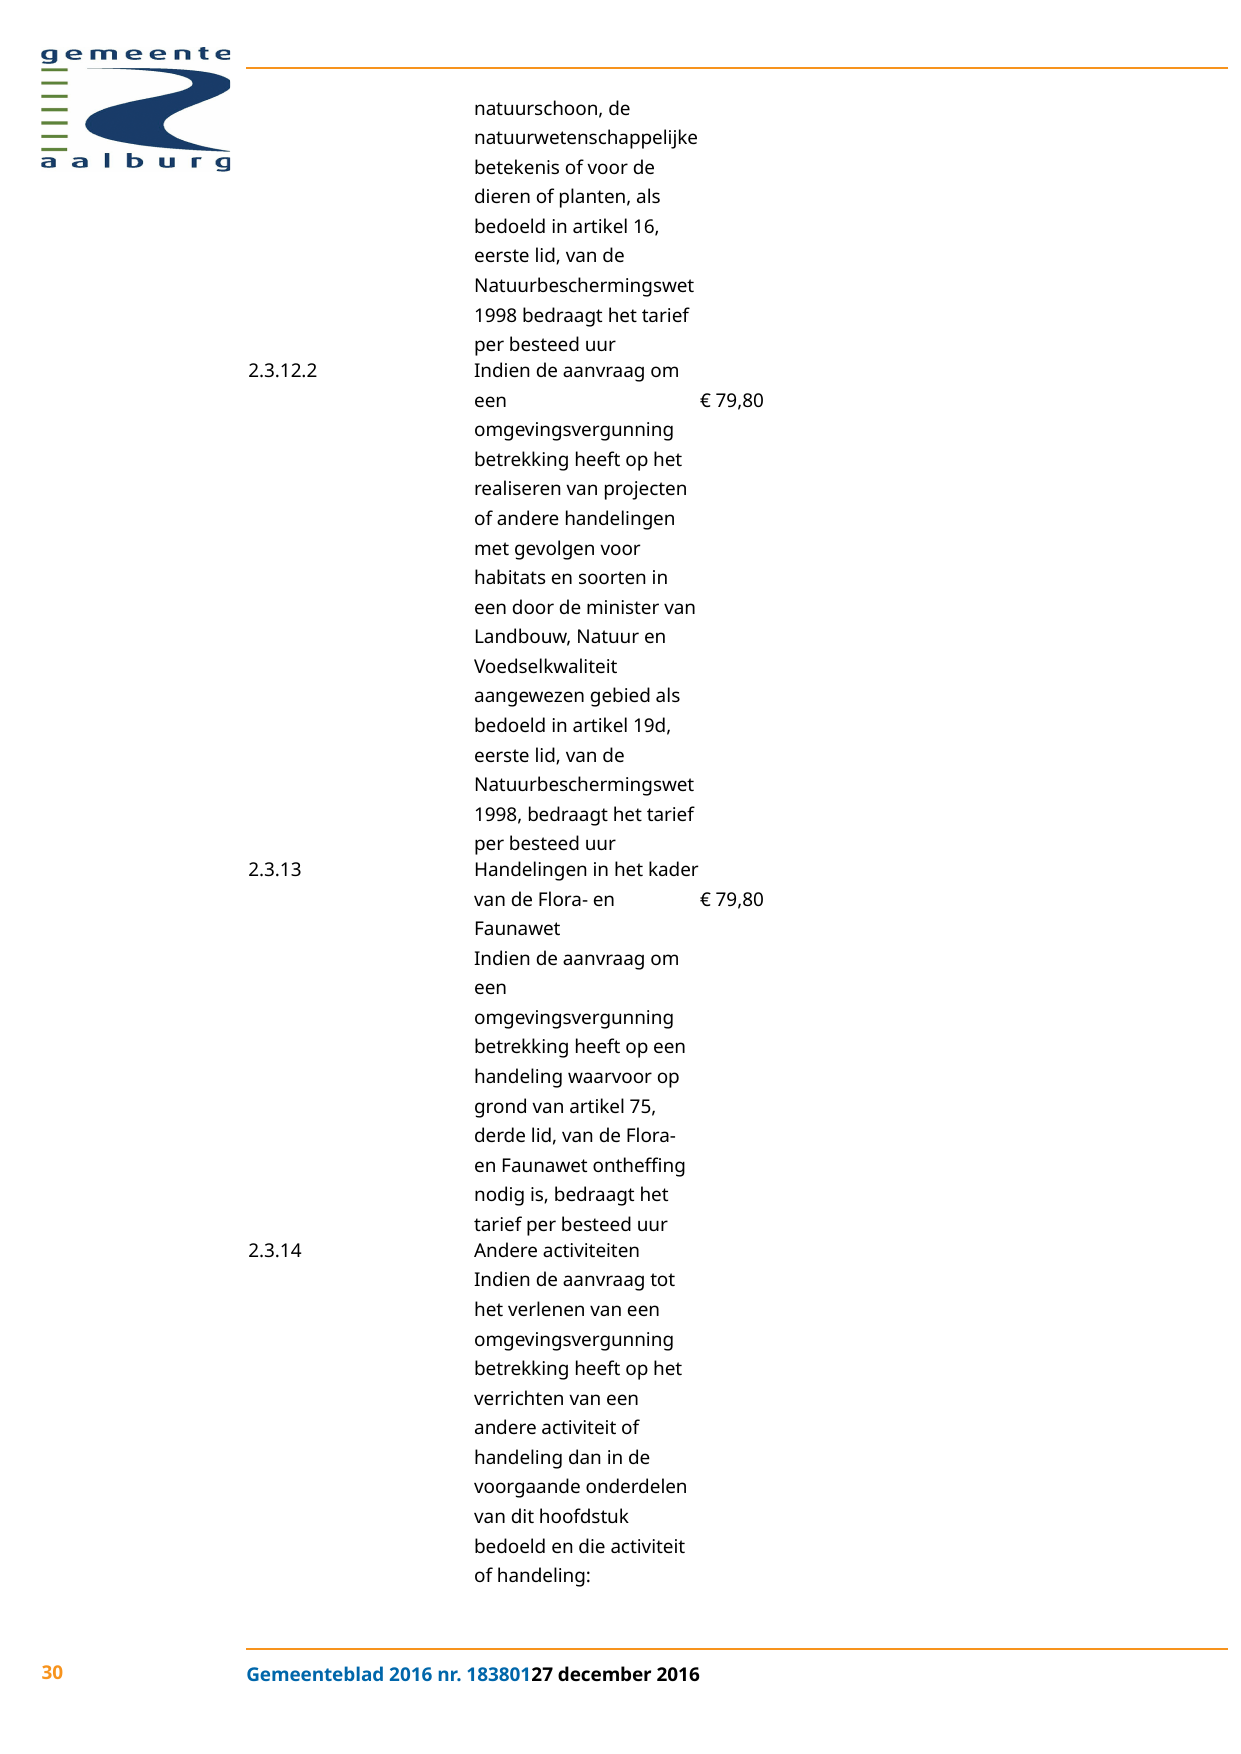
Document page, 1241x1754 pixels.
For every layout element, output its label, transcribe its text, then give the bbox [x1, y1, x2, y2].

table_cell € 79,80 [700, 856, 926, 1237]
table_cell 2.3.14 [248, 1237, 474, 1588]
table_cell € 79,80 [700, 357, 926, 856]
table_cell Handelingen in het kader van de Flora- en Faunawet Indien de aanvraag om een omgevingsvergunning betrekking heeft op een handeling waarvoor op grond van artikel 75, derde lid, van de Flora- en Faunawet ontheffing nodig is, bedraagt het tarief per besteed uur [474, 856, 700, 1237]
table_cell 2.3.12.2 [248, 357, 474, 856]
table_cell [700, 95, 926, 357]
table_cell [248, 95, 474, 357]
table_cell natuurschoon, de natuurwetenschappelijke betekenis of voor de dieren of planten, als bedoeld in artikel 16, eerste lid, van de Natuurbeschermingswet 1998 bedraagt het tarief per besteed uur [474, 95, 700, 357]
table_cell 2.3.13 [248, 856, 474, 1237]
picture [41, 47, 231, 172]
table_cell Indien de aanvraag om een omgevingsvergunning betrekking heeft op het realiseren van projecten of andere handelingen met gevolgen voor habitats en soorten in een door de minister van Landbouw, Natuur en Voedselkwaliteit aangewezen gebied als bedoeld in artikel 19d, eerste lid, van de Natuurbeschermingswet 1998, bedraagt het tarief per besteed uur [474, 357, 700, 856]
table_cell Andere activiteiten Indien de aanvraag tot het verlenen van een omgevingsvergunning betrekking heeft op het verrichten van een andere activiteit of handeling dan in de voorgaande onderdelen van dit hoofdstuk bedoeld en die activiteit of handeling: [474, 1237, 700, 1588]
